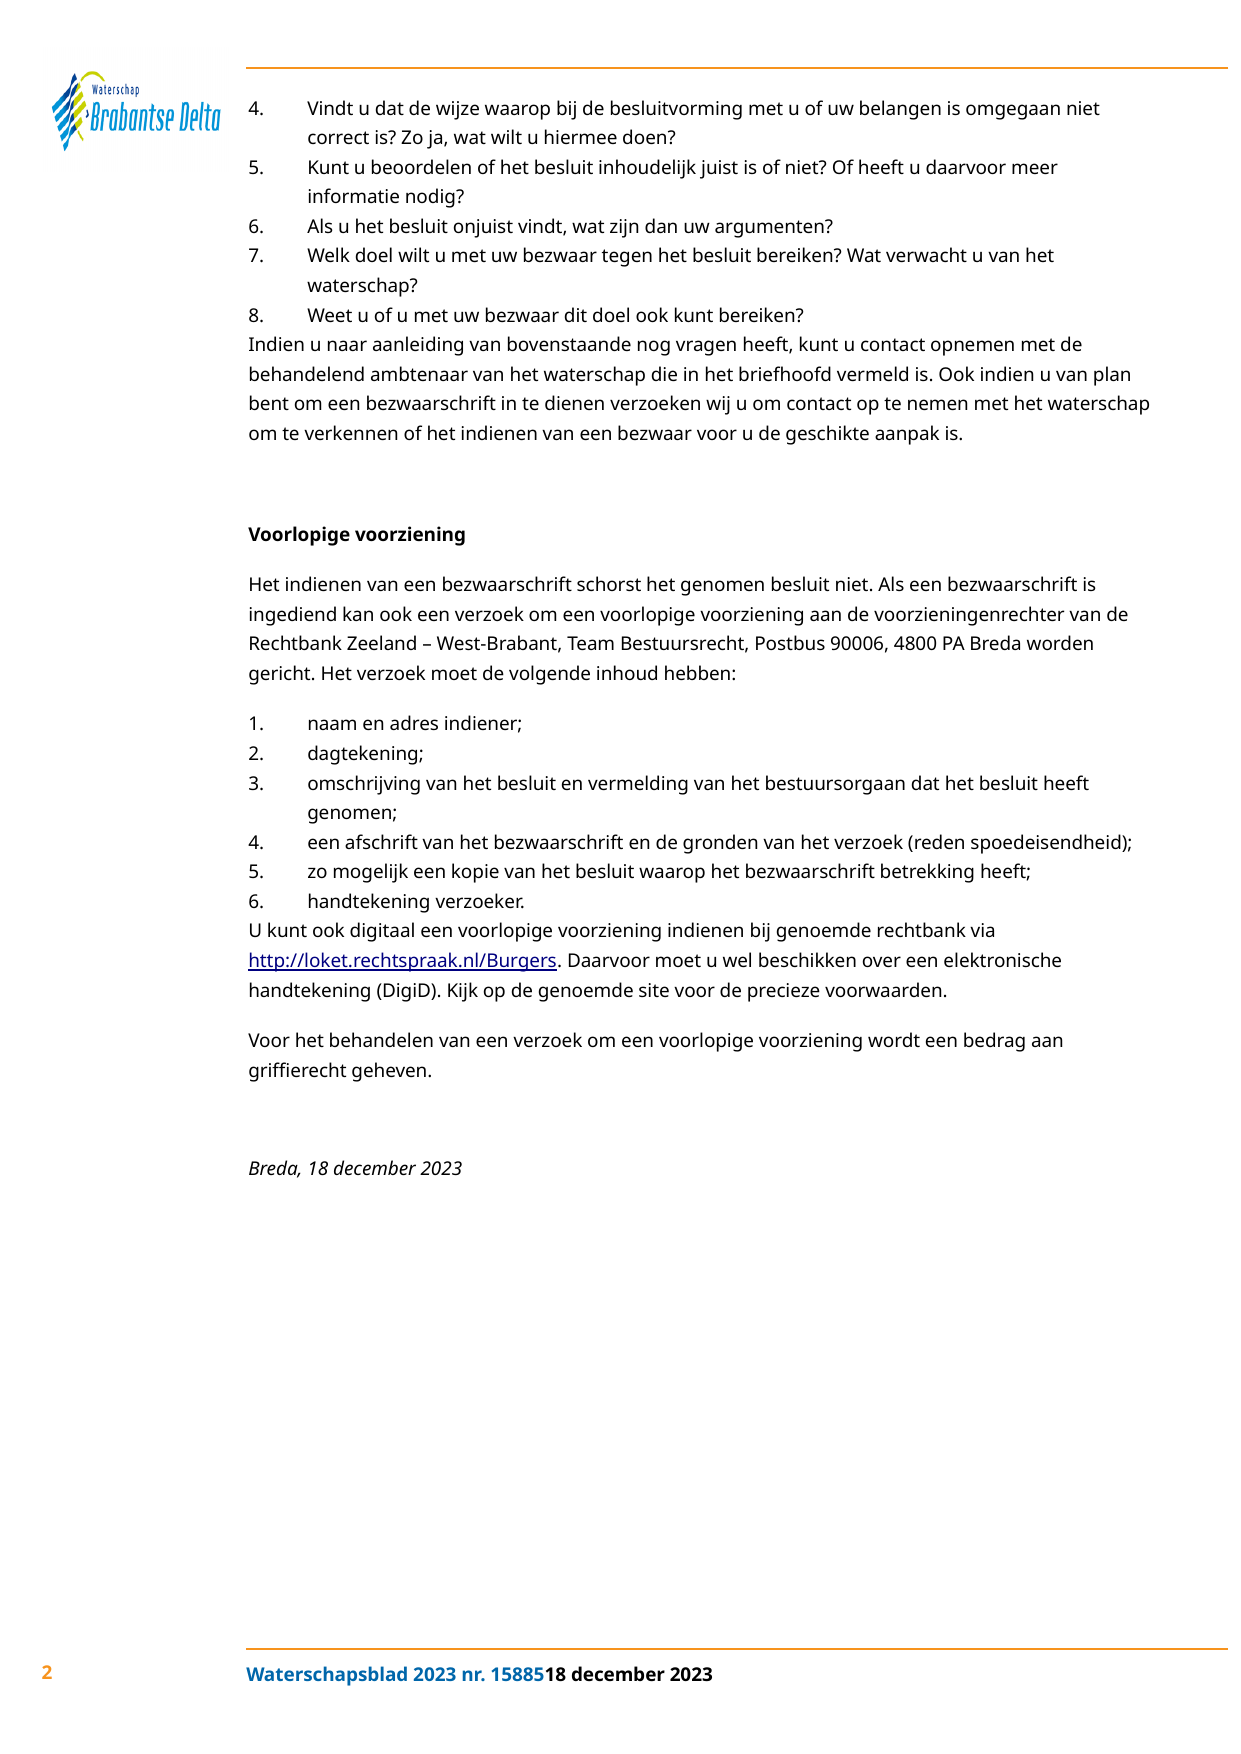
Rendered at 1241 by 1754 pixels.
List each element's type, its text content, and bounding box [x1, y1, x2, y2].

text U kunt ook digitaal een voorlopige voorziening indienen bij genoemde rechtbank via http://loket.rechtspraak.nl/Burgers. Daarvoor moet u wel beschikken over een elektronische handtekening (DigiD). Kijk op de genoemde site voor de precieze voorwaarden. [248, 918, 1152, 1003]
list Kunt u beoordelen of het besluit inhoudelijk juist is of niet? Of heeft u daarvoor meer informatie nodig? [248, 154, 1152, 209]
picture [41, 47, 231, 172]
text Voorlopige voorziening [248, 521, 1152, 547]
text Indien u naar aanleiding van bovenstaande nog vragen heeft, kunt u contact opnemen met de behandelend ambtenaar van het waterschap die in het briefhoofd vermeld is. Ook indien u van plan bent om een bezwaarschrift in te dienen verzoeken wij u om contact op te nemen met het waterschap om te verkennen of het indienen van een bezwaar voor u de geschikte aanpak is. [248, 331, 1152, 446]
list Als u het besluit onjuist vindt, wat zijn dan uw argumenten? [248, 213, 1152, 239]
list handtekening verzoeker. [248, 888, 1152, 914]
list een afschrift van het bezwaarschrift en de gronden van het verzoek (reden spoedeisendheid); [248, 829, 1152, 855]
text Het indienen van een bezwaarschrift schorst het genomen besluit niet. Als een bezwaarschrift is ingediend kan ook een verzoek om een voorlopige voorziening aan de voorzieningenrechter van de Rechtbank Zeeland – West-Brabant, Team Bestuursrecht, Postbus 90006, 4800 PA Breda worden gericht. Het verzoek moet de volgende inhoud hebben: [248, 571, 1152, 686]
text Breda, 18 december 2023 [248, 1155, 1152, 1181]
list omschrijving van het besluit en vermelding van het bestuursorgaan dat het besluit heeft genomen; [248, 770, 1152, 825]
list Welk doel wilt u met uw bezwaar tegen het besluit bereiken? Wat verwacht u van het waterschap? [248, 243, 1152, 298]
text Voor het behandelen van een verzoek om een voorlopige voorziening wordt een bedrag aan griffierecht geheven. [248, 1027, 1152, 1083]
list dagtekening; [248, 740, 1152, 766]
list Vindt u dat de wijze waarop bij de besluitvorming met u of uw belangen is omgegaan niet correct is? Zo ja, wat wilt u hiermee doen? [248, 95, 1152, 150]
list Weet u of u met uw bezwaar dit doel ook kunt bereiken? [248, 302, 1152, 328]
list naam en adres indiener; [248, 711, 1152, 736]
list zo mogelijk een kopie van het besluit waarop het bezwaarschrift betrekking heeft; [248, 858, 1152, 884]
